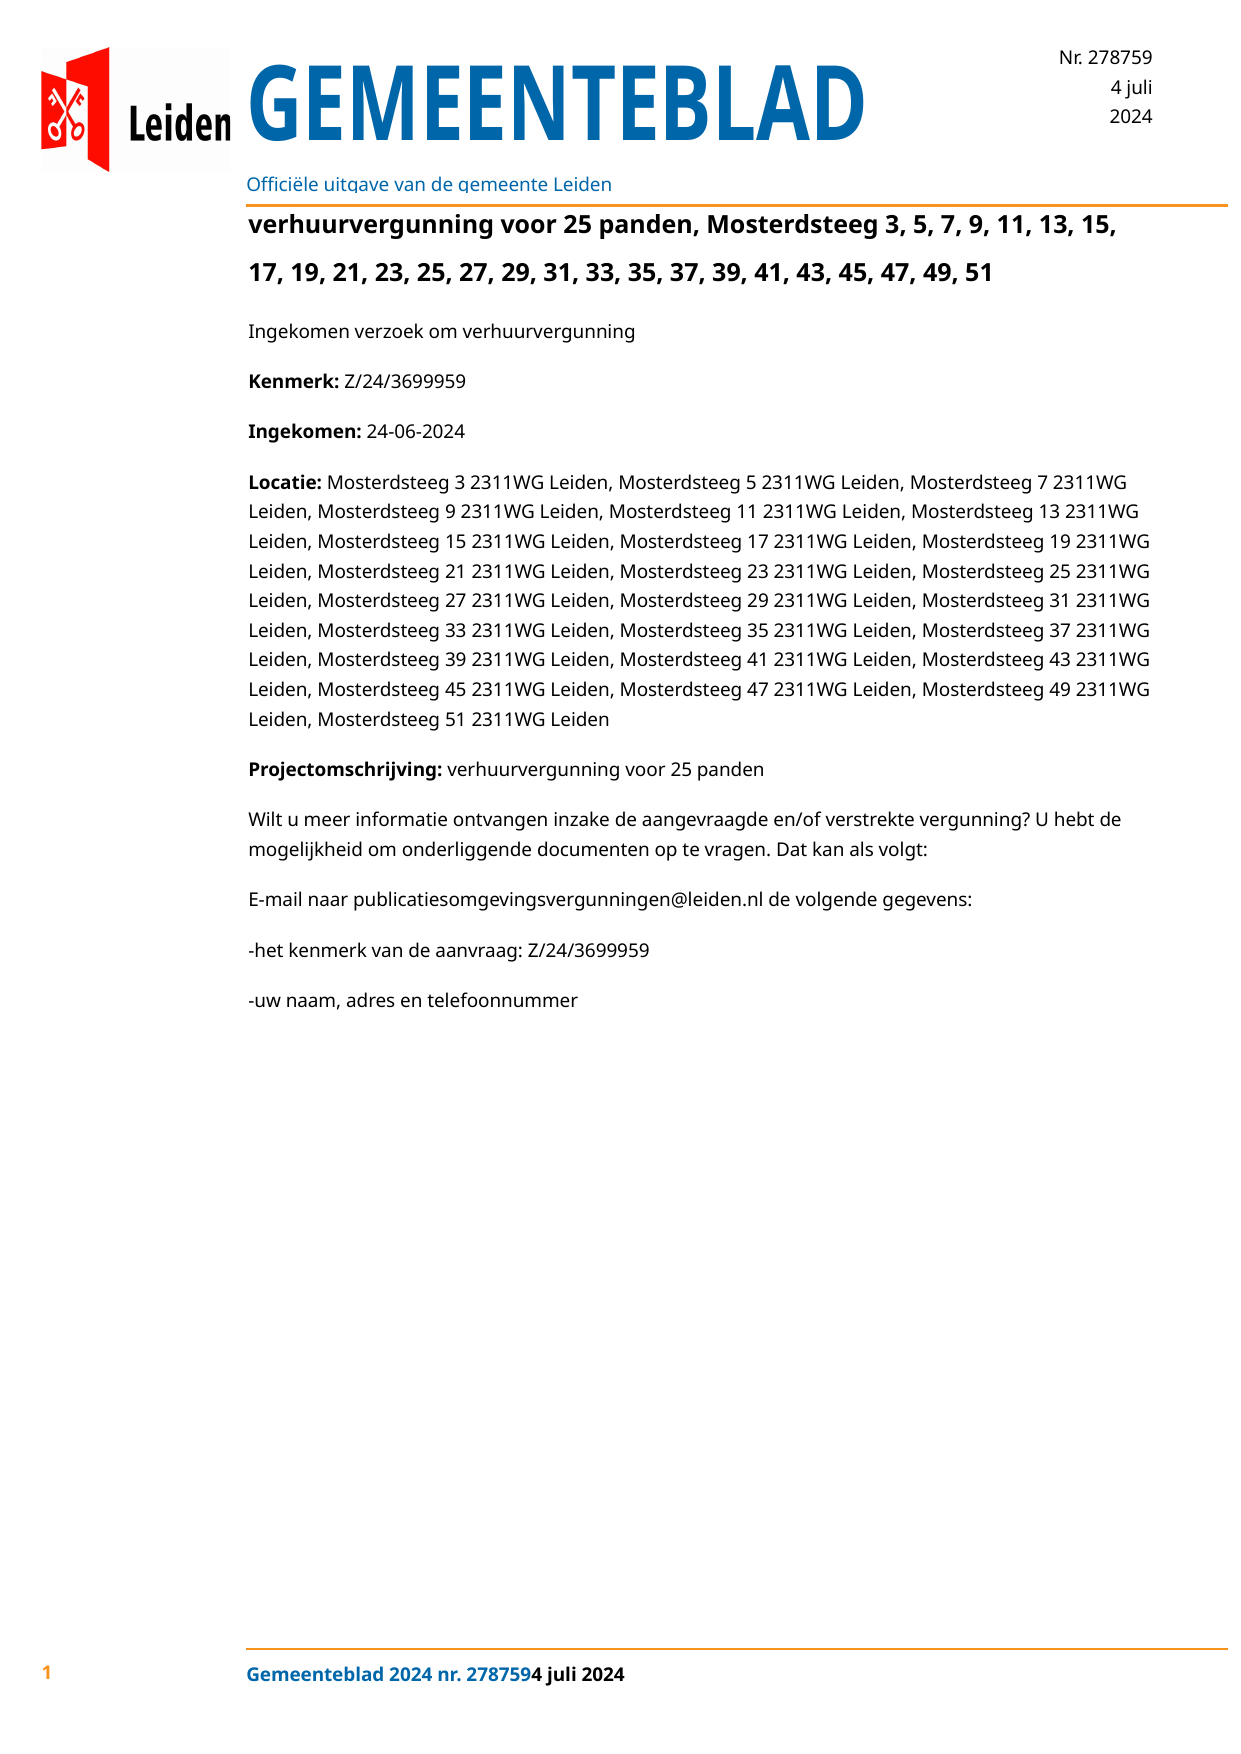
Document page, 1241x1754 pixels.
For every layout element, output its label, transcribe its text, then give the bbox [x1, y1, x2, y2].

text verhuurvergunning voor 25 panden, Mosterdsteeg 3, 5, 7, 9, 11, 13, 15, 17, 19, 21, 23, 25, 27, 29, 31, 33, 35, 37, 39, 41, 43, 45, 47, 49, 51 [248, 207, 1152, 288]
text E-mail naar publicatiesomgevingsvergunningen@leiden.nl de volgende gegevens: [248, 887, 1152, 912]
picture [41, 47, 231, 172]
text Ingekomen verzoek om verhuurvergunning [248, 318, 1152, 344]
text -uw naam, adres en telefoonnummer [248, 987, 1152, 1013]
text -het kenmerk van de aanvraag: Z/24/3699959 [248, 937, 1152, 963]
text Locatie: Mosterdsteeg 3 2311WG Leiden, Mosterdsteeg 5 2311WG Leiden, Mosterdsteeg 7 2311WG Leiden, Mosterdsteeg 9 2311WG Leiden, Mosterdsteeg 11 2311WG Leiden, Mosterdsteeg 13 2311WG Leiden, Mosterdsteeg 15 2311WG Leiden, Mosterdsteeg 17 2311WG Leiden, Mosterdsteeg 19 2311WG Leiden, Mosterdsteeg 21 2311WG Leiden, Mosterdsteeg 23 2311WG Leiden, Mosterdsteeg 25 2311WG Leiden, Mosterdsteeg 27 2311WG Leiden, Mosterdsteeg 29 2311WG Leiden, Mosterdsteeg 31 2311WG Leiden, Mosterdsteeg 33 2311WG Leiden, Mosterdsteeg 35 2311WG Leiden, Mosterdsteeg 37 2311WG Leiden, Mosterdsteeg 39 2311WG Leiden, Mosterdsteeg 41 2311WG Leiden, Mosterdsteeg 43 2311WG Leiden, Mosterdsteeg 45 2311WG Leiden, Mosterdsteeg 47 2311WG Leiden, Mosterdsteeg 49 2311WG Leiden, Mosterdsteeg 51 2311WG Leiden [248, 469, 1152, 732]
text Projectomschrijving: verhuurvergunning voor 25 panden [248, 756, 1152, 782]
text Kenmerk: Z/24/3699959 [248, 368, 1152, 394]
text Ingekomen: 24-06-2024 [248, 419, 1152, 444]
text Wilt u meer informatie ontvangen inzake de aangevraagde en/of verstrekte vergunning? U hebt de mogelijkheid om onderliggende documenten op te vragen. Dat kan als volgt: [248, 807, 1152, 862]
